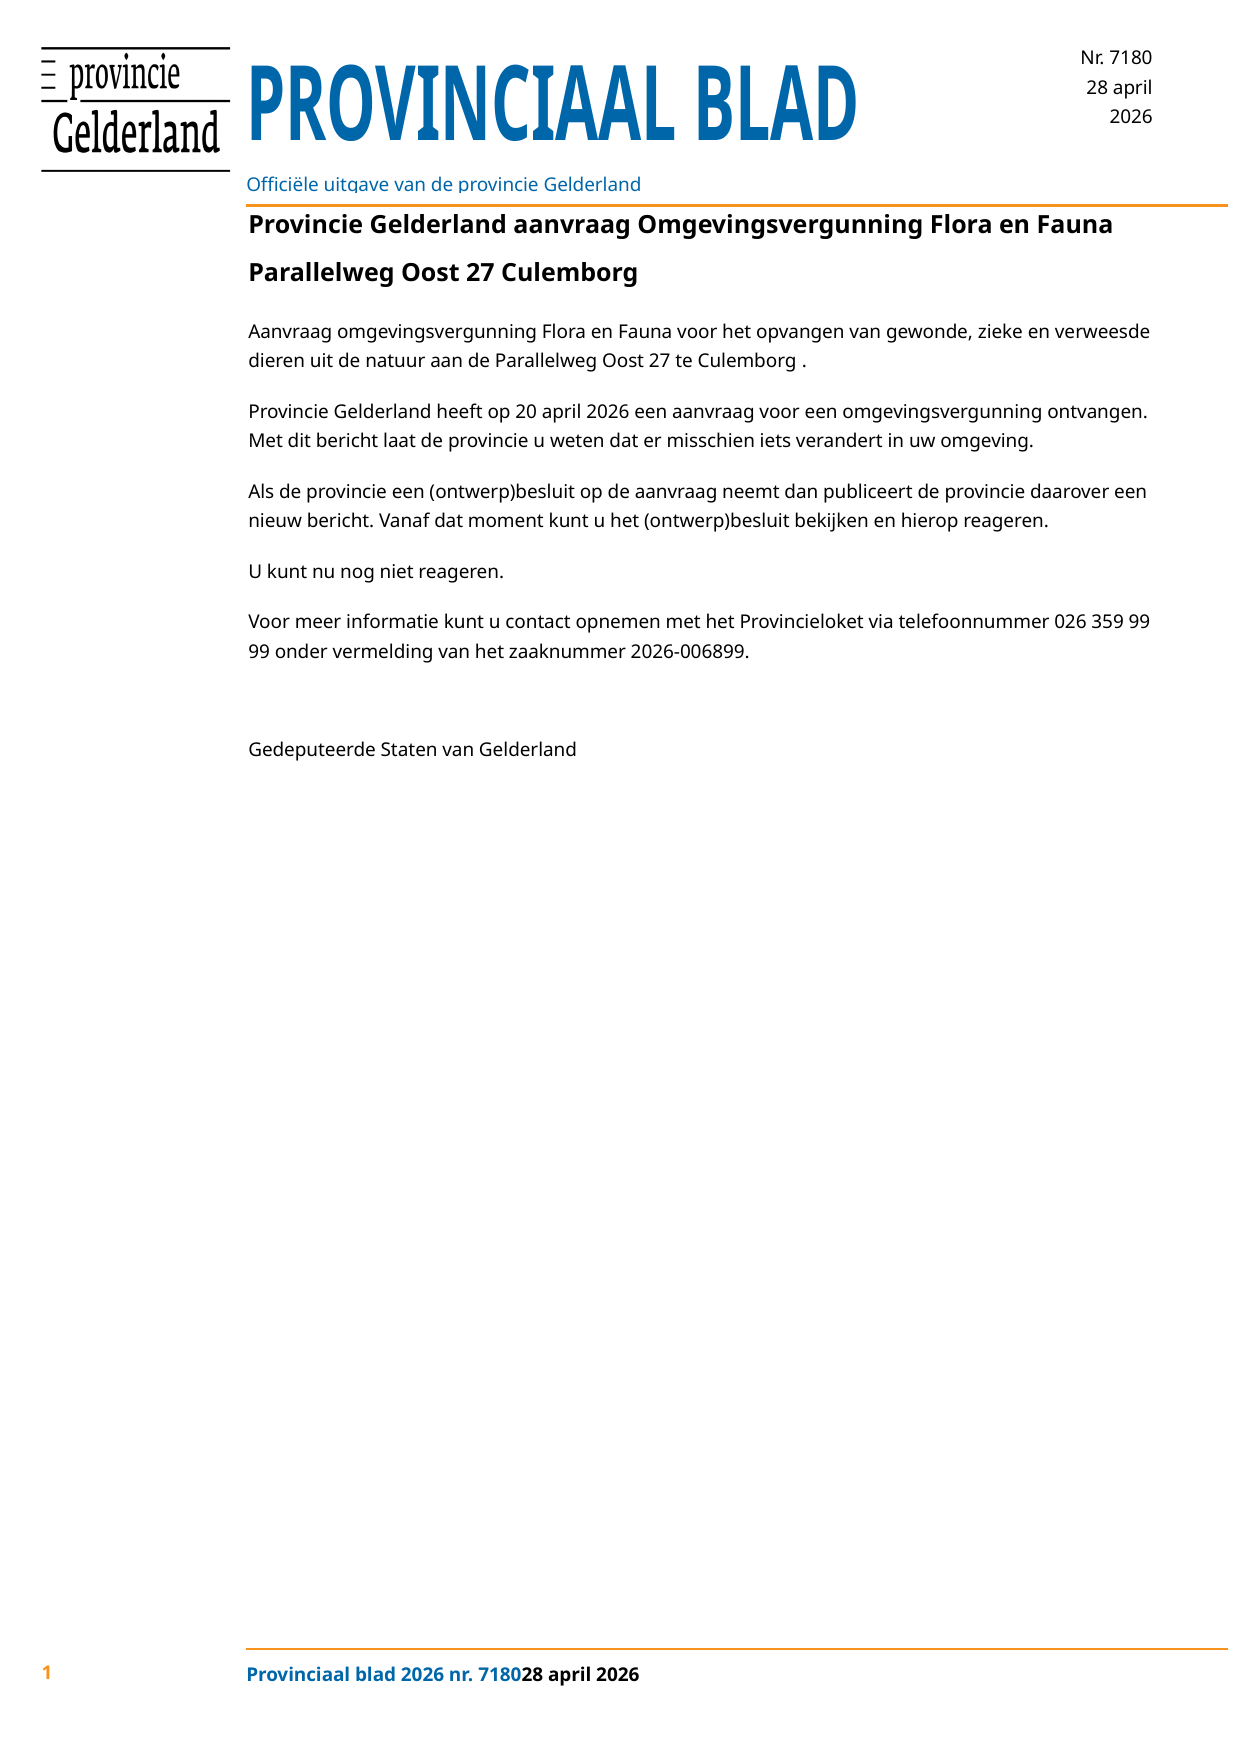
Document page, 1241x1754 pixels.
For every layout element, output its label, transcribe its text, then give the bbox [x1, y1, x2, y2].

text Aanvraag omgevingsvergunning Flora en Fauna voor het opvangen van gewonde, zieke en verweesde dieren uit de natuur aan de Parallelweg Oost 27 te Culemborg . [248, 318, 1152, 373]
text Provincie Gelderland heeft op 20 april 2026 een aanvraag voor een omgevingsvergunning ontvangen. Met dit bericht laat de provincie u weten dat er misschien iets verandert in uw omgeving. [248, 398, 1152, 453]
text Als de provincie een (ontwerp)besluit op de aanvraag neemt dan publiceert de provincie daarover een nieuw bericht. Vanaf dat moment kunt u het (ontwerp)besluit bekijken en hierop reageren. [248, 478, 1152, 533]
text Provincie Gelderland aanvraag Omgevingsvergunning Flora en Fauna Parallelweg Oost 27 Culemborg [248, 207, 1152, 288]
text Voor meer informatie kunt u contact opnemen met het Provincieloket via telefoonnummer 026 359 99 99 onder vermelding van het zaaknummer 2026-006899. [248, 608, 1152, 664]
text U kunt nu nog niet reageren. [248, 558, 1152, 584]
picture [41, 47, 231, 172]
text Gedeputeerde Staten van Gelderland [248, 736, 1152, 762]
